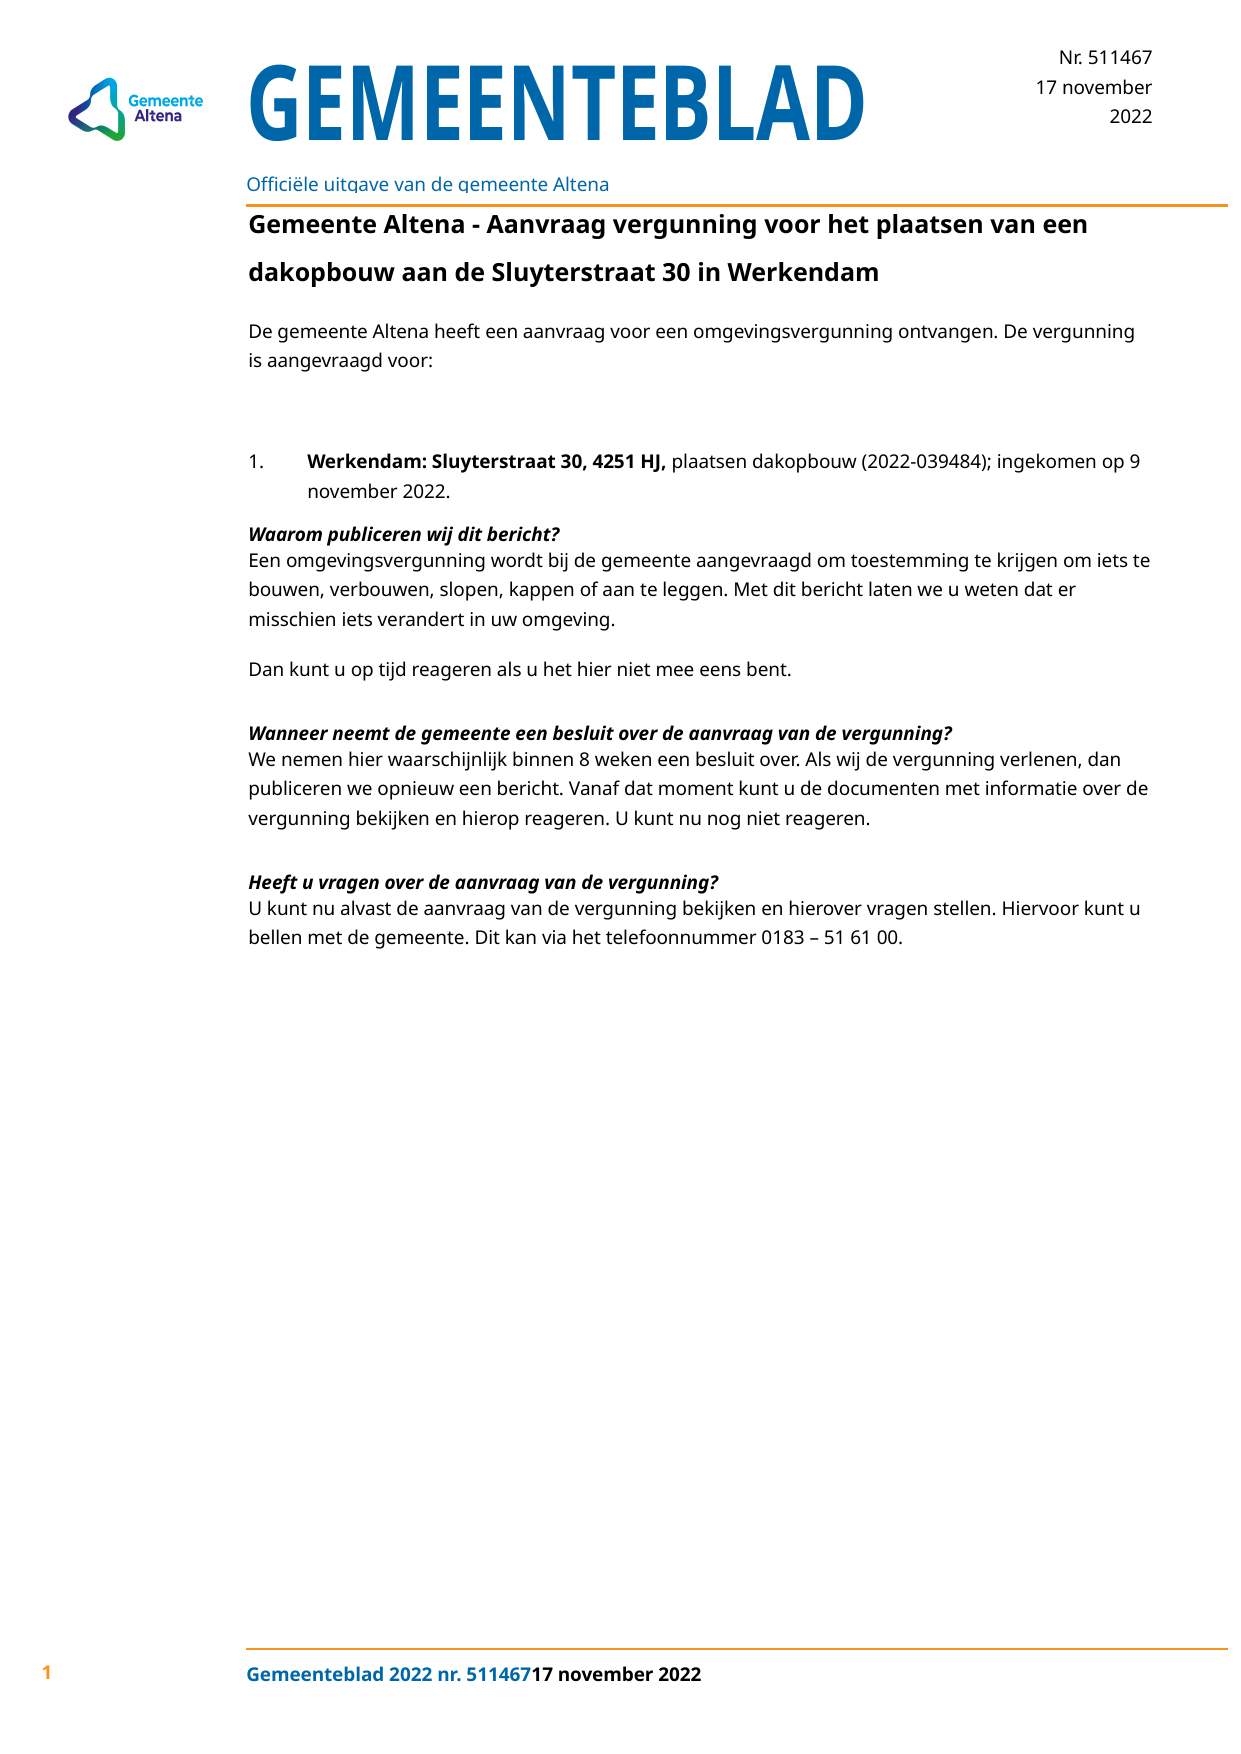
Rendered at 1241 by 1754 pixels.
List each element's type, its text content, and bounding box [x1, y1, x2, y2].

text Gemeente Altena - Aanvraag vergunning voor het plaatsen van een dakopbouw aan de Sluyterstraat 30 in Werkendam [248, 207, 1152, 288]
text We nemen hier waarschijnlijk binnen 8 weken een besluit over. Als wij de vergunning verlenen, dan publiceren we opnieuw een bericht. Vanaf dat moment kunt u de documenten met informatie over de vergunning bekijken en hierop reageren. U kunt nu nog niet reageren. [248, 746, 1152, 831]
text Waarom publiceren wij dit bericht? [248, 521, 1152, 547]
picture [41, 47, 231, 172]
text Wanneer neemt de gemeente een besluit over de aanvraag van de vergunning? [248, 720, 1152, 746]
text De gemeente Altena heeft een aanvraag voor een omgevingsvergunning ontvangen. De vergunning is aangevraagd voor: [248, 318, 1152, 373]
text U kunt nu alvast de aanvraag van de vergunning bekijken en hierover vragen stellen. Hiervoor kunt u bellen met de gemeente. Dit kan via het telefoonnummer 0183 – 51 61 00. [248, 895, 1152, 950]
text Heeft u vragen over de aanvraag van de vergunning? [248, 869, 1152, 895]
list Werkendam: Sluyterstraat 30, 4251 HJ, plaatsen dakopbouw (2022-039484); ingekomen op 9 november 2022. [248, 448, 1152, 504]
text Dan kunt u op tijd reageren als u het hier niet mee eens bent. [248, 656, 1152, 682]
text Een omgevingsvergunning wordt bij de gemeente aangevraagd om toestemming te krijgen om iets te bouwen, verbouwen, slopen, kappen of aan te leggen. Met dit bericht laten we u weten dat er misschien iets verandert in uw omgeving. [248, 547, 1152, 632]
